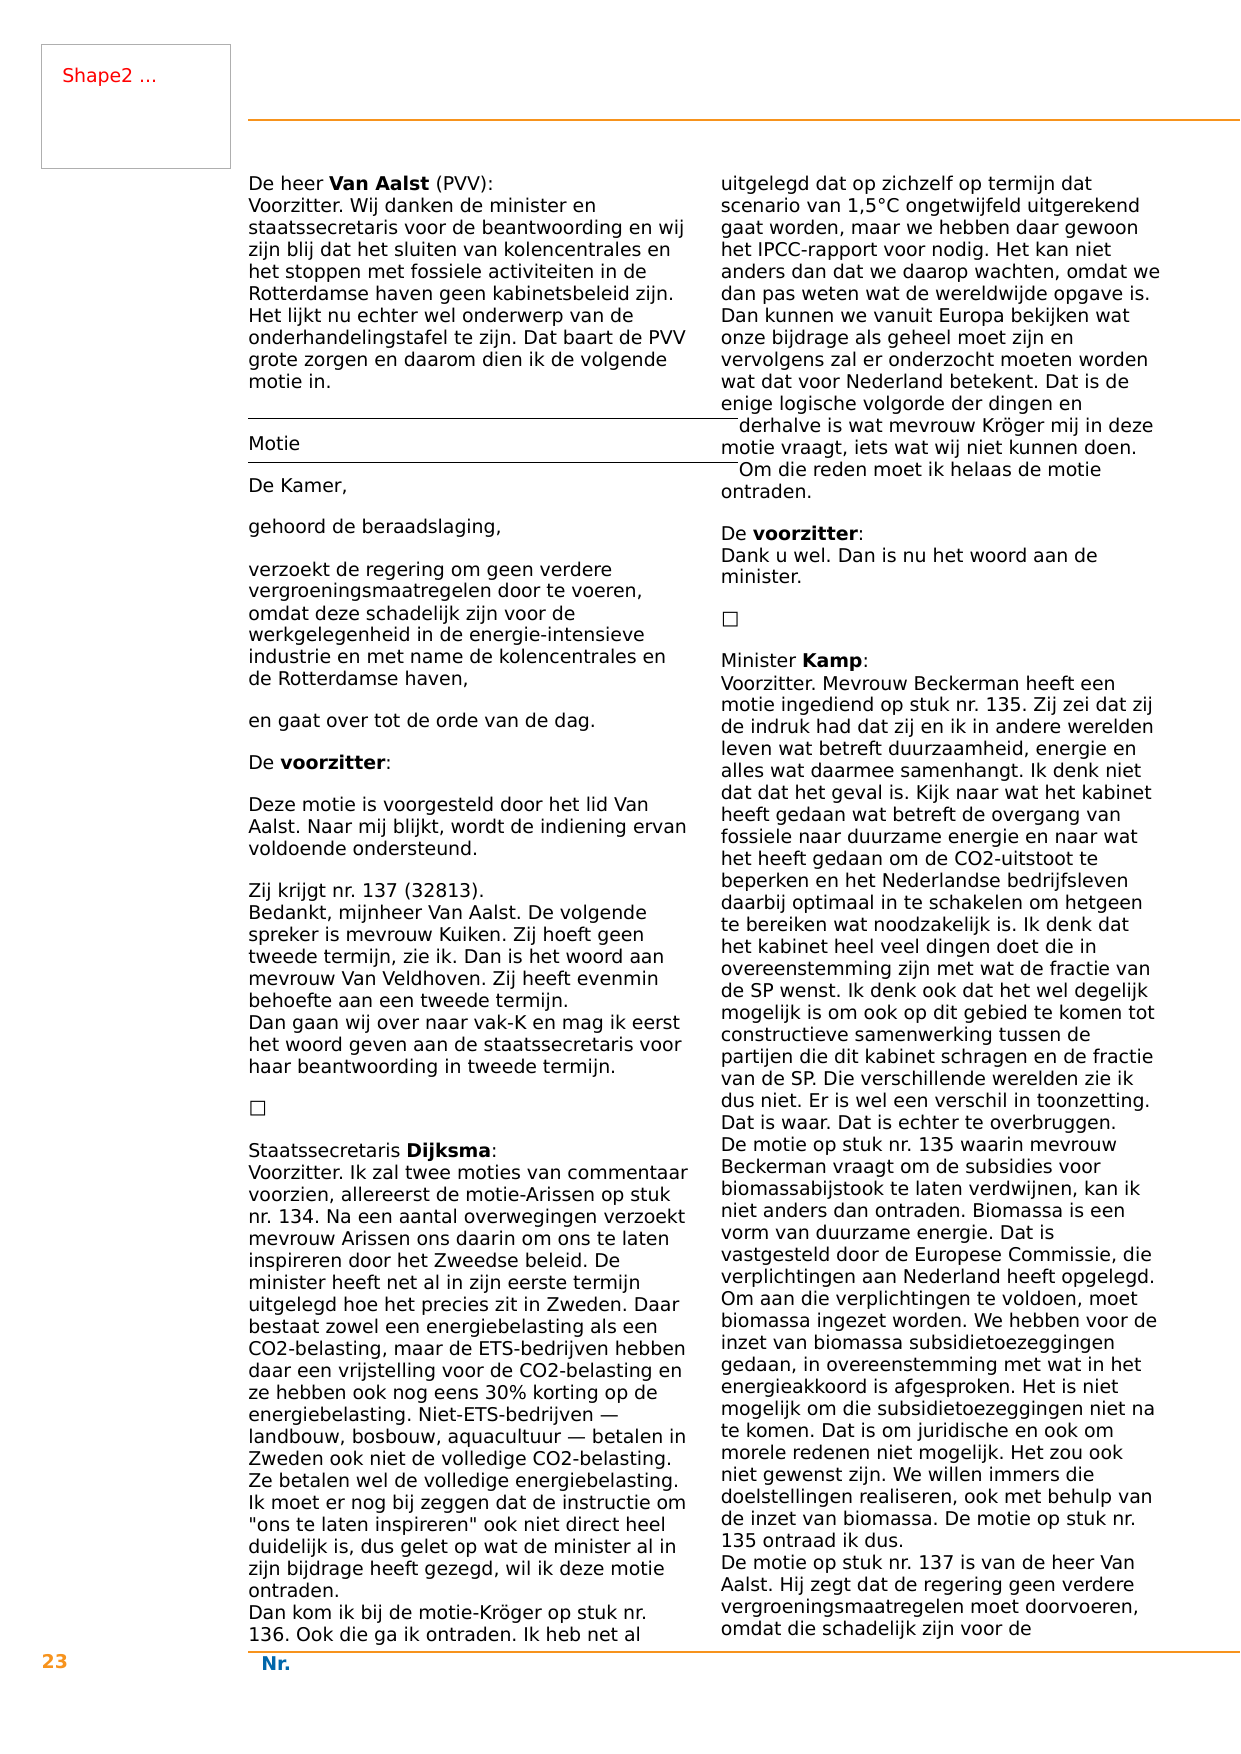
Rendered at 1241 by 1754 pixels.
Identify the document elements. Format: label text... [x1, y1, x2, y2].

text en gaat over tot de orde van de dag. [248, 710, 691, 732]
text Voorzitter. Wij danken de minister en staatssecretaris voor de beantwoording en wij zijn blij dat het sluiten van kolencentrales en het stoppen met fossiele activiteiten in de Rotterdamse haven geen kabinetsbeleid zijn. Het lijkt nu echter wel onderwerp van de onderhandelingstafel te zijn. Dat baart de PVV grote zorgen en daarom dien ik de volgende motie in. [248, 195, 691, 393]
text uitgelegd dat op zichzelf op termijn dat scenario van 1,5°C ongetwijfeld uitgerekend gaat worden, maar we hebben daar gewoon het IPCC-rapport voor nodig. Het kan niet anders dan dat we daarop wachten, omdat we dan pas weten wat de wereldwijde opgave is. Dan kunnen we vanuit Europa bekijken wat onze bijdrage als geheel moet zijn en vervolgens zal er onderzocht moeten worden wat dat voor Nederland betekent. Dat is de enige logische volgorde der dingen en derhalve is wat mevrouw Kröger mij in deze motie vraagt, iets wat wij niet kunnen doen. Om die reden moet ik helaas de motie ontraden. [721, 173, 1163, 502]
text gehoord de beraadslaging, [248, 516, 691, 538]
text Motie [248, 432, 691, 454]
text De motie op stuk nr. 137 is van de heer Van Aalst. Hij zegt dat de regering geen verdere vergroeningsmaatregelen moet doorvoeren, omdat die schadelijk zijn voor de [721, 1552, 1163, 1639]
text verzoekt de regering om geen verdere vergroeningsmaatregelen door te voeren, omdat deze schadelijk zijn voor de werkgelegenheid in de energie-intensieve industrie en met name de kolencentrales en de Rotterdamse haven, [248, 558, 691, 690]
text De heer Van Aalst (PVV): [248, 173, 691, 195]
text Bedankt, mijnheer Van Aalst. De volgende spreker is mevrouw Kuiken. Zij hoeft geen tweede termijn, zie ik. Dan is het woord aan mevrouw Van Veldhoven. Zij heeft evenmin behoefte aan een tweede termijn. [248, 902, 691, 1012]
text De Kamer, [248, 474, 691, 496]
text Dan kom ik bij de motie-Kröger op stuk nr. 136. Ook die ga ik ontraden. Ik heb net al [248, 1602, 691, 1646]
text Voorzitter. Ik zal twee moties van commentaar voorzien, allereerst de motie-Arissen op stuk nr. 134. Na een aantal overwegingen verzoekt mevrouw Arissen ons daarin om ons te laten inspireren door het Zweedse beleid. De minister heeft net al in zijn eerste termijn uitgelegd hoe het precies zit in Zweden. Daar bestaat zowel een energiebelasting als een CO2-belasting, maar de ETS-bedrijven hebben daar een vrijstelling voor de CO2-belasting en ze hebben ook nog eens 30% korting op de energiebelasting. Niet-ETS-bedrijven — landbouw, bosbouw, aquacultuur — betalen in Zweden ook niet de volledige CO2-belasting. Ze betalen wel de volledige energiebelasting. Ik moet er nog bij zeggen dat de instructie om "ons te laten inspireren" ook niet direct heel duidelijk is, dus gelet op wat de minister al in zijn bijdrage heeft gezegd, wil ik deze motie ontraden. [248, 1162, 691, 1602]
text Dank u wel. Dan is nu het woord aan de minister. [721, 544, 1163, 588]
text Dan gaan wij over naar vak-K en mag ik eerst het woord geven aan de staatssecretaris voor haar beantwoording in tweede termijn. [248, 1012, 691, 1078]
text ⬜ [721, 608, 1163, 630]
text Zij krijgt nr. 137 (32813). [248, 880, 691, 902]
text Staatssecretaris Dijksma: [248, 1140, 691, 1162]
text De voorzitter: [721, 522, 1163, 544]
text De voorzitter: [248, 752, 691, 774]
text Minister Kamp: [721, 650, 1163, 672]
text ⬜ [248, 1098, 691, 1120]
text Deze motie is voorgesteld door het lid Van Aalst. Naar mij blijkt, wordt de indiening ervan voldoende ondersteund. [248, 794, 691, 860]
text De motie op stuk nr. 135 waarin mevrouw Beckerman vraagt om de subsidies voor biomassabijstook te laten verdwijnen, kan ik niet anders dan ontraden. Biomassa is een vorm van duurzame energie. Dat is vastgesteld door de Europese Commissie, die verplichtingen aan Nederland heeft opgelegd. Om aan die verplichtingen te voldoen, moet biomassa ingezet worden. We hebben voor de inzet van biomassa subsidietoezeggingen gedaan, in overeenstemming met wat in het energieakkoord is afgesproken. Het is niet mogelijk om die subsidietoezeggingen niet na te komen. Dat is om juridische en ook om morele redenen niet mogelijk. Het zou ook niet gewenst zijn. We willen immers die doelstellingen realiseren, ook met behulp van de inzet van biomassa. De motie op stuk nr. 135 ontraad ik dus. [721, 1134, 1163, 1552]
text Voorzitter. Mevrouw Beckerman heeft een motie ingediend op stuk nr. 135. Zij zei dat zij de indruk had dat zij en ik in andere werelden leven wat betreft duurzaamheid, energie en alles wat daarmee samenhangt. Ik denk niet dat dat het geval is. Kijk naar wat het kabinet heeft gedaan wat betreft de overgang van fossiele naar duurzame energie en naar wat het heeft gedaan om de CO2-uitstoot te beperken en het Nederlandse bedrijfsleven daarbij optimaal in te schakelen om hetgeen te bereiken wat noodzakelijk is. Ik denk dat het kabinet heel veel dingen doet die in overeenstemming zijn met wat de fractie van de SP wenst. Ik denk ook dat het wel degelijk mogelijk is om ook op dit gebied te komen tot constructieve samenwerking tussen de partijen die dit kabinet schragen en de fractie van de SP. Die verschillende werelden zie ik dus niet. Er is wel een verschil in toonzetting. Dat is waar. Dat is echter te overbruggen. [721, 672, 1163, 1134]
